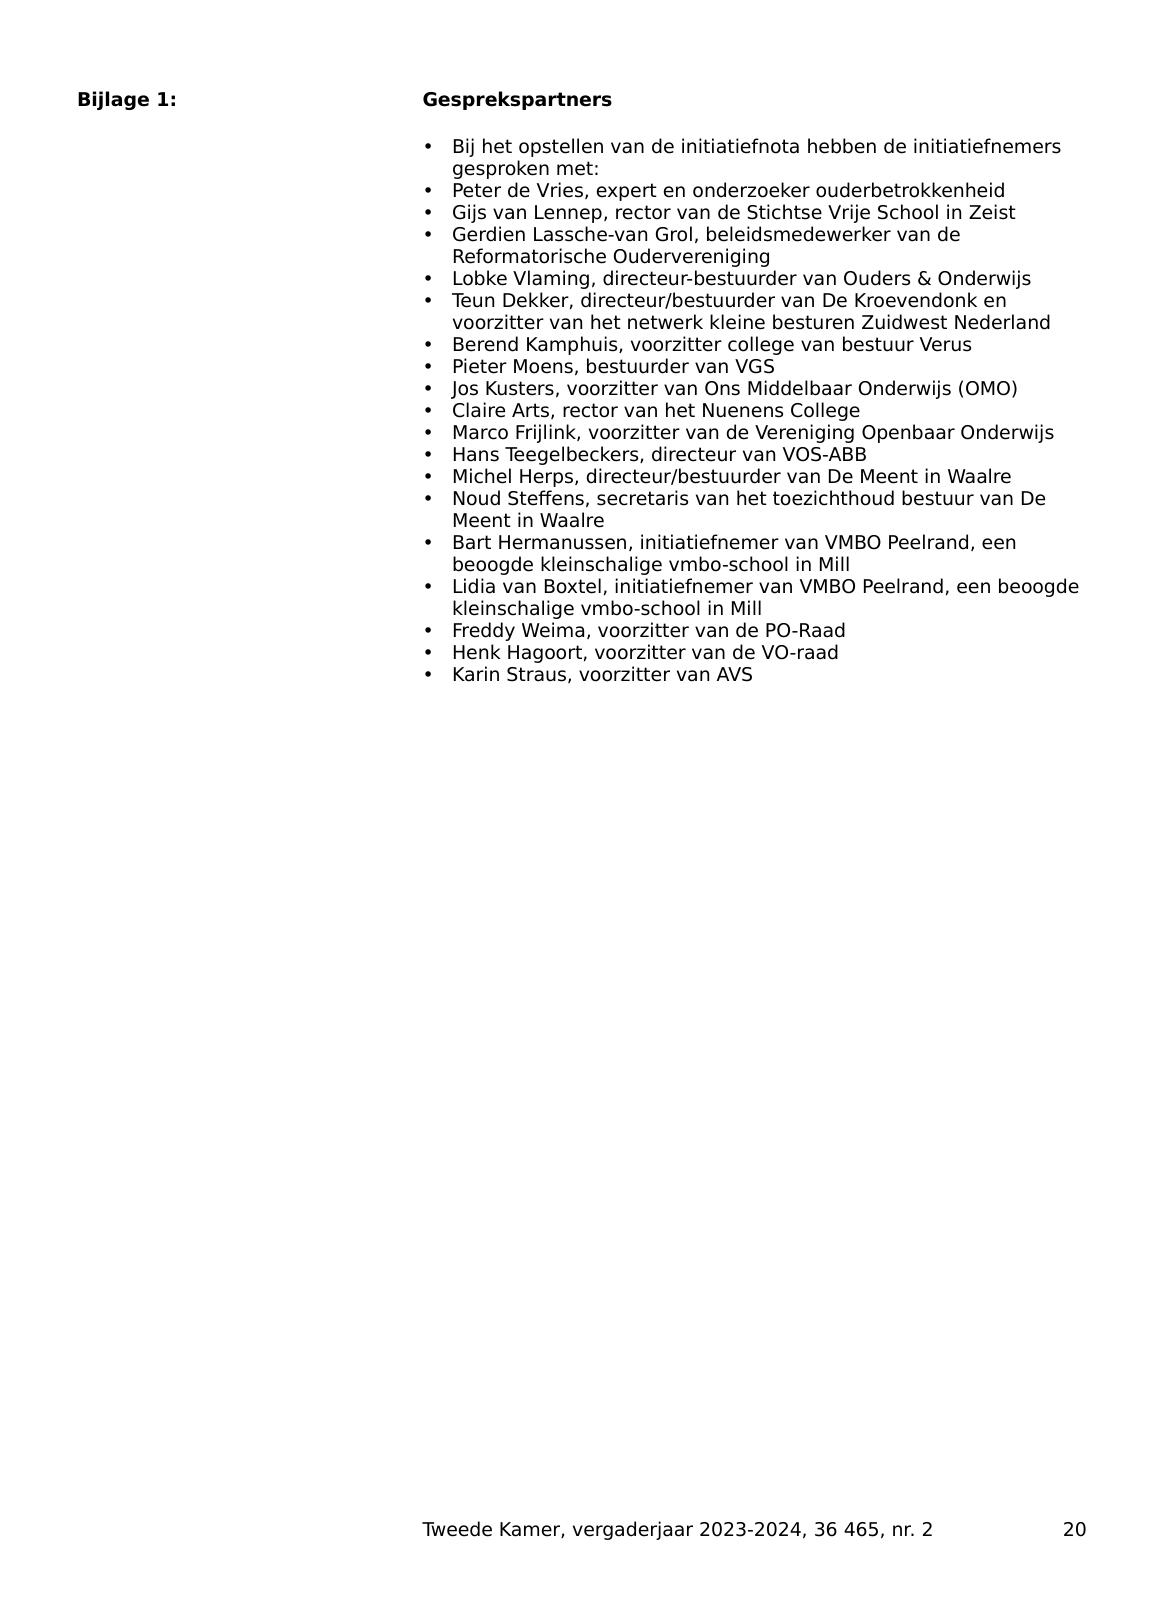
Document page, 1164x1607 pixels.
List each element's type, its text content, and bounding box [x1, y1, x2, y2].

text • Peter de Vries, expert en onderzoeker ouderbetrokkenheid [422, 180, 1087, 202]
subtitle Bijlage 1: Gesprekspartners [77, 89, 1087, 111]
text • Berend Kamphuis, voorzitter college van bestuur Verus [422, 334, 1087, 356]
text • Hans Teegelbeckers, directeur van VOS-ABB [422, 444, 1087, 466]
text • Michel Herps, directeur/bestuurder van De Meent in Waalre [422, 466, 1087, 488]
text • Noud Steffens, secretaris van het toezichthoud bestuur van De Meent in Waalre [422, 488, 1087, 532]
text • Pieter Moens, bestuurder van VGS [422, 356, 1087, 378]
text • Lidia van Boxtel, initiatiefnemer van VMBO Peelrand, een beoogde kleinschalige vmbo-school in Mill [422, 576, 1087, 619]
text • Marco Frijlink, voorzitter van de Vereniging Openbaar Onderwijs [422, 422, 1087, 444]
text • Bart Hermanussen, initiatiefnemer van VMBO Peelrand, een beoogde kleinschalige vmbo-school in Mill [422, 532, 1087, 576]
text • Henk Hagoort, voorzitter van de VO-raad [422, 642, 1087, 663]
text • Claire Arts, rector van het Nuenens College [422, 400, 1087, 422]
text • Karin Straus, voorzitter van AVS [422, 663, 1087, 686]
text • Jos Kusters, voorzitter van Ons Middelbaar Onderwijs (OMO) [422, 378, 1087, 400]
text • Lobke Vlaming, directeur-bestuurder van Ouders & Onderwijs [422, 268, 1087, 290]
text • Gerdien Lassche-van Grol, beleidsmedewerker van de Reformatorische Oudervereniging [422, 224, 1087, 268]
text • Teun Dekker, directeur/bestuurder van De Kroevendonk en voorzitter van het netwerk kleine besturen Zuidwest Nederland [422, 290, 1087, 334]
text • Bij het opstellen van de initiatiefnota hebben de initiatiefnemers gesproken met: [422, 136, 1087, 180]
text • Freddy Weima, voorzitter van de PO-Raad [422, 619, 1087, 642]
text • Gijs van Lennep, rector van de Stichtse Vrije School in Zeist [422, 202, 1087, 224]
